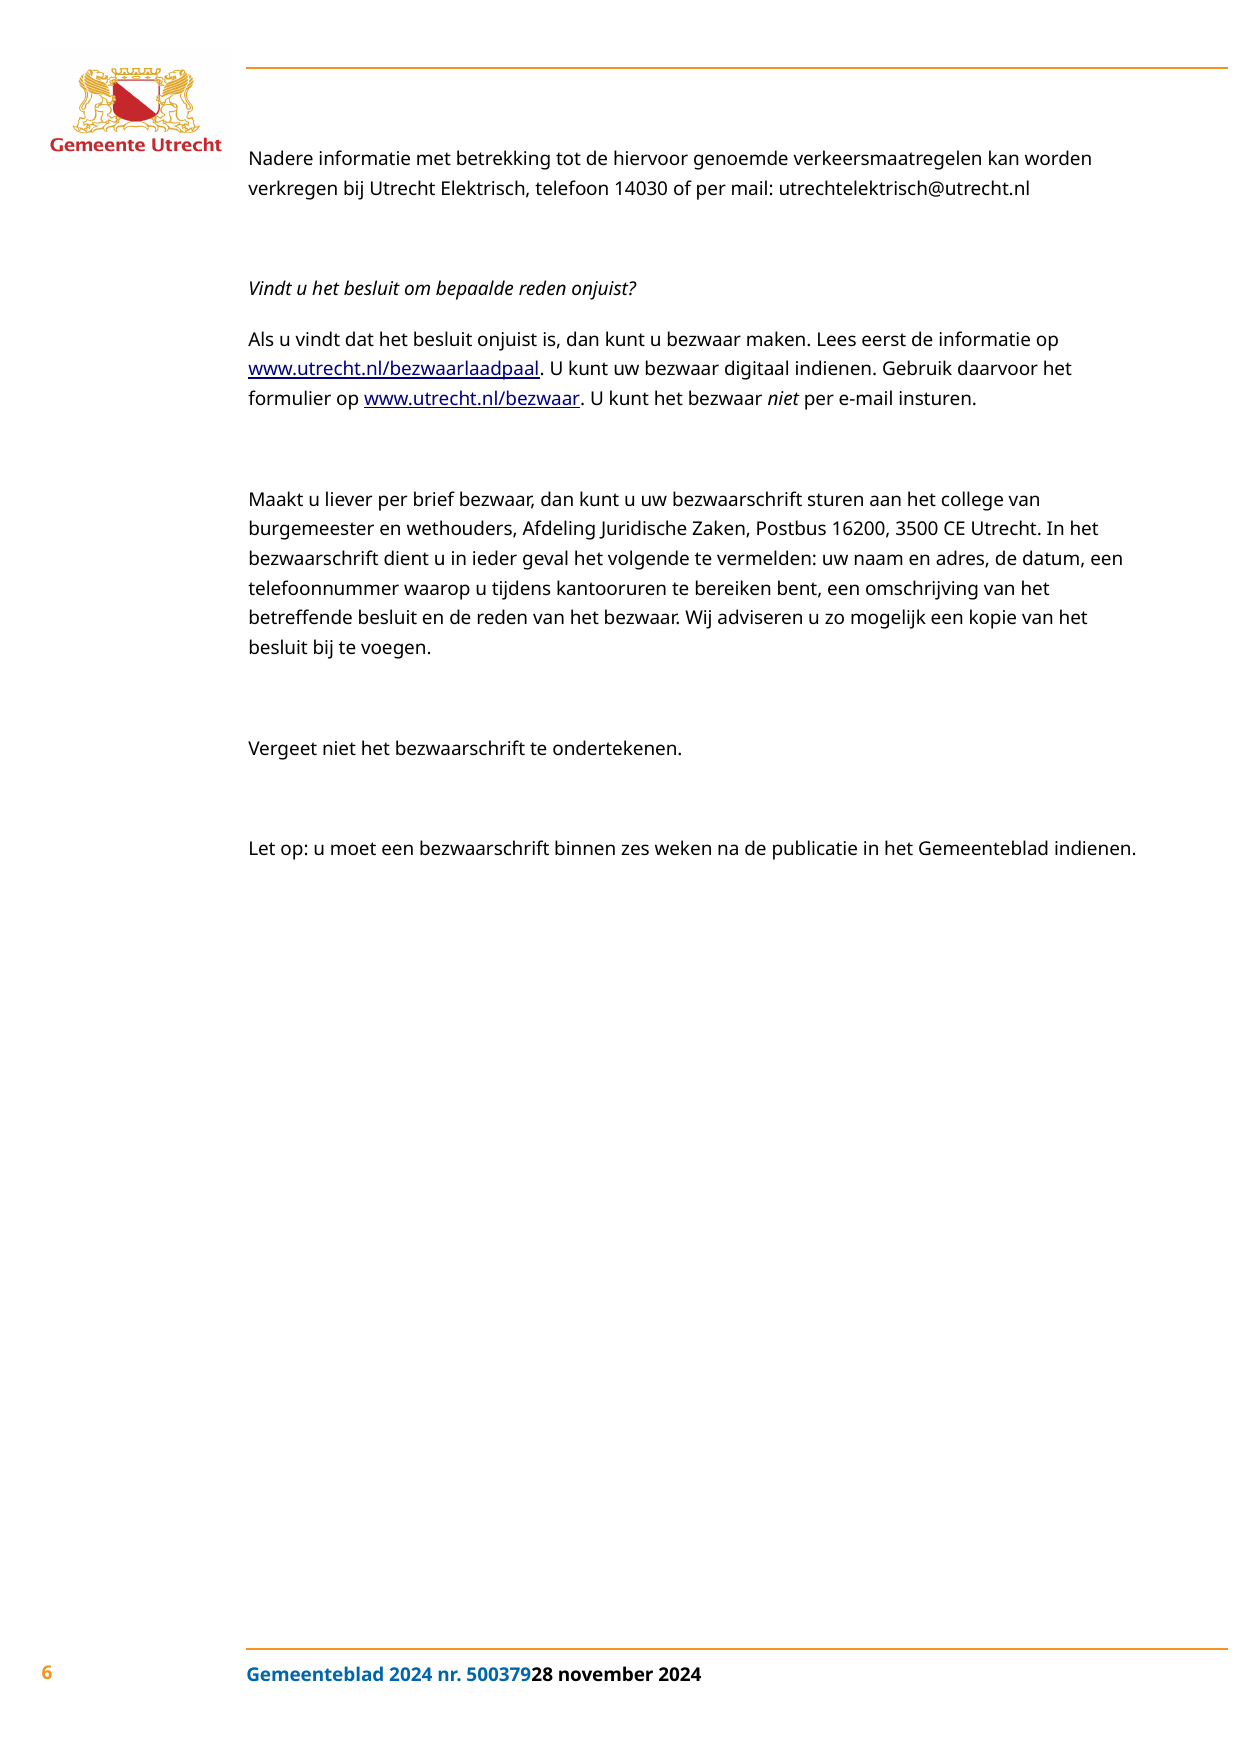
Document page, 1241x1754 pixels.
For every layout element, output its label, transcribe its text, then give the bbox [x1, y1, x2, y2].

text Vindt u het besluit om bepaalde reden onjuist? [248, 276, 1152, 301]
picture [41, 47, 231, 172]
text Nadere informatie met betrekking tot de hiervoor genoemde verkeersmaatregelen kan worden verkregen bij Utrecht Elektrisch, telefoon 14030 of per mail: utrechtelektrisch@utrecht.nl [248, 145, 1152, 201]
text Vergeet niet het bezwaarschrift te ondertekenen. [248, 735, 1152, 761]
text Als u vindt dat het besluit onjuist is, dan kunt u bezwaar maken. Lees eerst de informatie op www.utrecht.nl/bezwaarlaadpaal. U kunt uw bezwaar digitaal indienen. Gebruik daarvoor het formulier op www.utrecht.nl/bezwaar. U kunt het bezwaar niet per e-mail insturen. [248, 326, 1152, 411]
text Maakt u liever per brief bezwaar, dan kunt u uw bezwaarschrift sturen aan het college van burgemeester en wethouders, Afdeling Juridische Zaken, Postbus 16200, 3500 CE Utrecht. In het bezwaarschrift dient u in ieder geval het volgende te vermelden: uw naam en adres, de datum, een telefoonnummer waarop u tijdens kantooruren te bereiken bent, een omschrijving van het betreffende besluit en de reden van het bezwaar. Wij adviseren u zo mogelijk een kopie van het besluit bij te voegen. [248, 486, 1152, 660]
text Let op: u moet een bezwaarschrift binnen zes weken na de publicatie in het Gemeenteblad indienen. [248, 836, 1152, 861]
